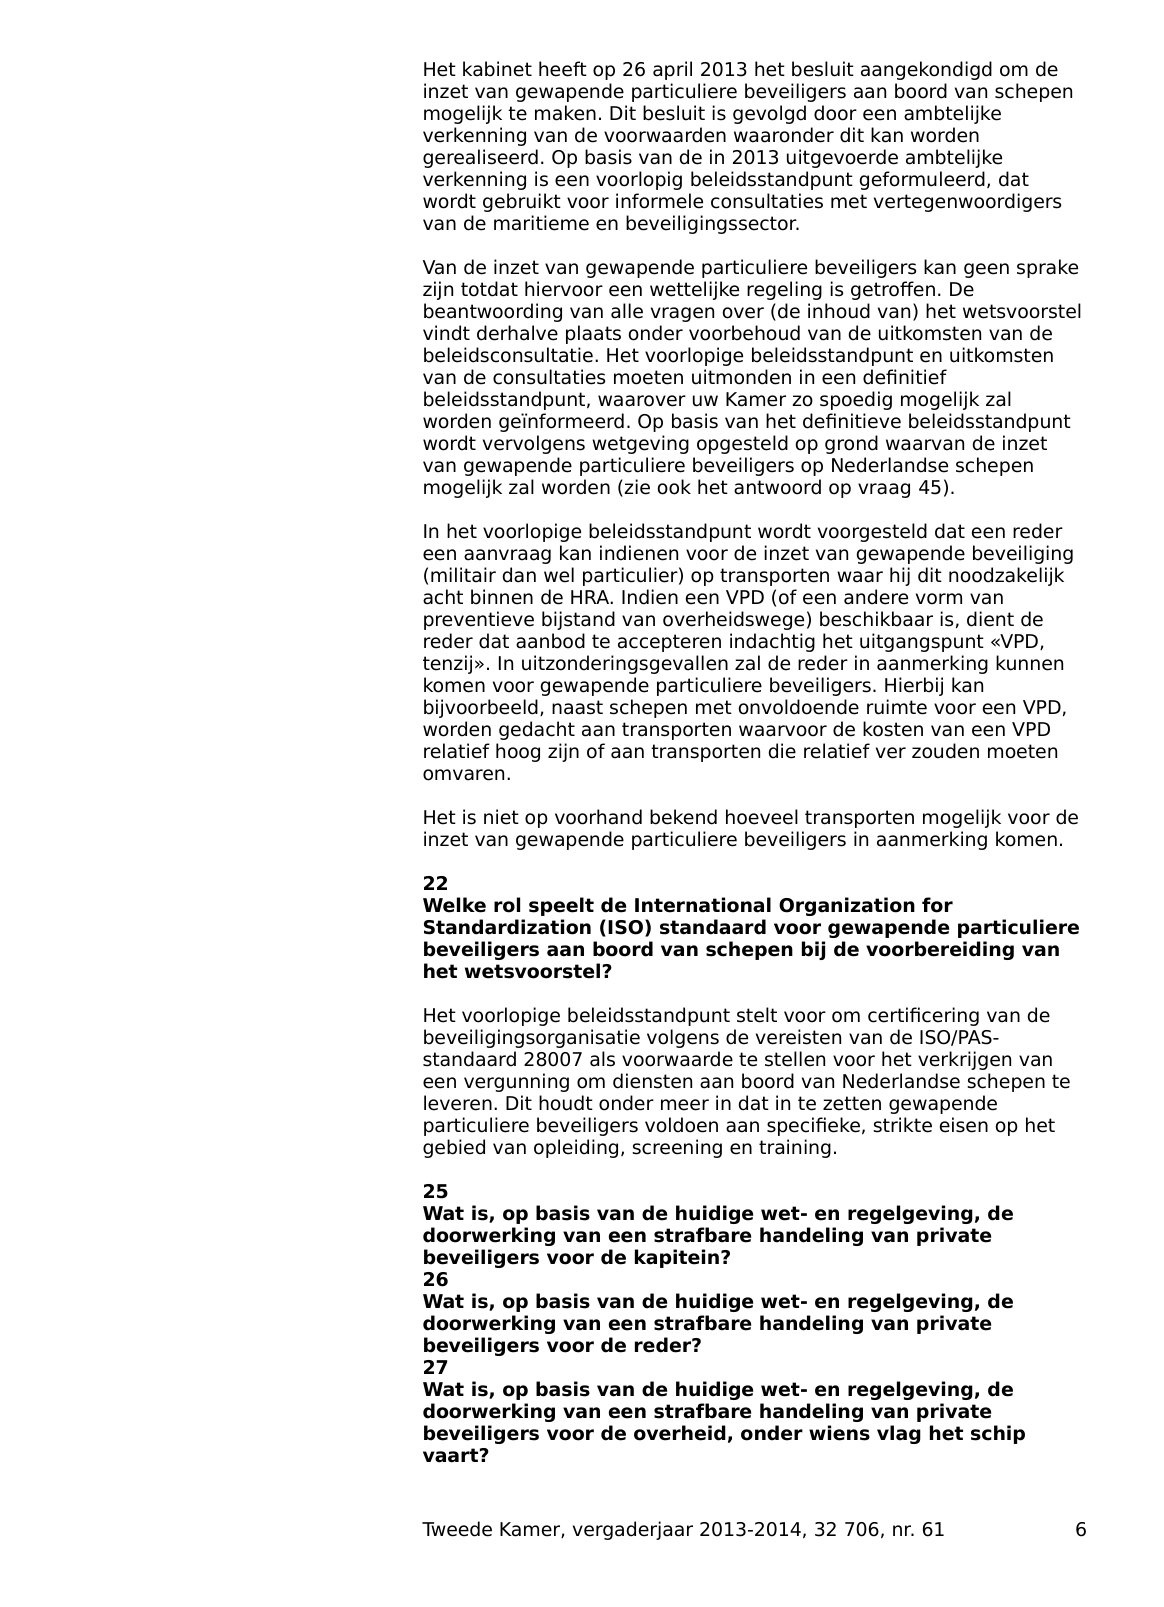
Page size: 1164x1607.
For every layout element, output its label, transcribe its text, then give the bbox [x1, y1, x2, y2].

text Het is niet op voorhand bekend hoeveel transporten mogelijk voor de inzet van gewapende particuliere beveiligers in aanmerking komen. [422, 807, 1087, 851]
text Wat is, op basis van de huidige wet- en regelgeving, de doorwerking van een strafbare handeling van private beveiligers voor de overheid, onder wiens vlag het schip vaart? [422, 1379, 1087, 1467]
text Het kabinet heeft op 26 april 2013 het besluit aangekondigd om de inzet van gewapende particuliere beveiligers aan boord van schepen mogelijk te maken. Dit besluit is gevolgd door een ambtelijke verkenning van de voorwaarden waaronder dit kan worden gerealiseerd. Op basis van de in 2013 uitgevoerde ambtelijke verkenning is een voorlopig beleidsstandpunt geformuleerd, dat wordt gebruikt voor informele consultaties met vertegenwoordigers van de maritieme en beveiligingssector. [422, 59, 1087, 235]
text Wat is, op basis van de huidige wet- en regelgeving, de doorwerking van een strafbare handeling van private beveiligers voor de kapitein? [422, 1203, 1087, 1269]
text Van de inzet van gewapende particuliere beveiligers kan geen sprake zijn totdat hiervoor een wettelijke regeling is getroffen. De beantwoording van alle vragen over (de inhoud van) het wetsvoorstel vindt derhalve plaats onder voorbehoud van de uitkomsten van de beleidsconsultatie. Het voorlopige beleidsstandpunt en uitkomsten van de consultaties moeten uitmonden in een definitief beleidsstandpunt, waarover uw Kamer zo spoedig mogelijk zal worden geïnformeerd. Op basis van het definitieve beleidsstandpunt wordt vervolgens wetgeving opgesteld op grond waarvan de inzet van gewapende particuliere beveiligers op Nederlandse schepen mogelijk zal worden (zie ook het antwoord op vraag 45). [422, 257, 1087, 499]
text 26 [422, 1269, 1087, 1291]
text Welke rol speelt de International Organization for Standardization (ISO) standaard voor gewapende particuliere beveiligers aan boord van schepen bij de voorbereiding van het wetsvoorstel? [422, 895, 1087, 983]
text Wat is, op basis van de huidige wet- en regelgeving, de doorwerking van een strafbare handeling van private beveiligers voor de reder? [422, 1291, 1087, 1357]
text Het voorlopige beleidsstandpunt stelt voor om certificering van de beveiligingsorganisatie volgens de vereisten van de ISO/PAS-standaard 28007 als voorwaarde te stellen voor het verkrijgen van een vergunning om diensten aan boord van Nederlandse schepen te leveren. Dit houdt onder meer in dat in te zetten gewapende particuliere beveiligers voldoen aan specifieke, strikte eisen op het gebied van opleiding, screening en training. [422, 1005, 1087, 1159]
text 22 [422, 873, 1087, 895]
text In het voorlopige beleidsstandpunt wordt voorgesteld dat een reder een aanvraag kan indienen voor de inzet van gewapende beveiliging (militair dan wel particulier) op transporten waar hij dit noodzakelijk acht binnen de HRA. Indien een VPD (of een andere vorm van preventieve bijstand van overheidswege) beschikbaar is, dient de reder dat aanbod te accepteren indachtig het uitgangspunt «VPD, tenzij». In uitzonderingsgevallen zal de reder in aanmerking kunnen komen voor gewapende particuliere beveiligers. Hierbij kan bijvoorbeeld, naast schepen met onvoldoende ruimte voor een VPD, worden gedacht aan transporten waarvoor de kosten van een VPD relatief hoog zijn of aan transporten die relatief ver zouden moeten omvaren. [422, 521, 1087, 785]
text 25 [422, 1181, 1087, 1203]
text 27 [422, 1357, 1087, 1379]
